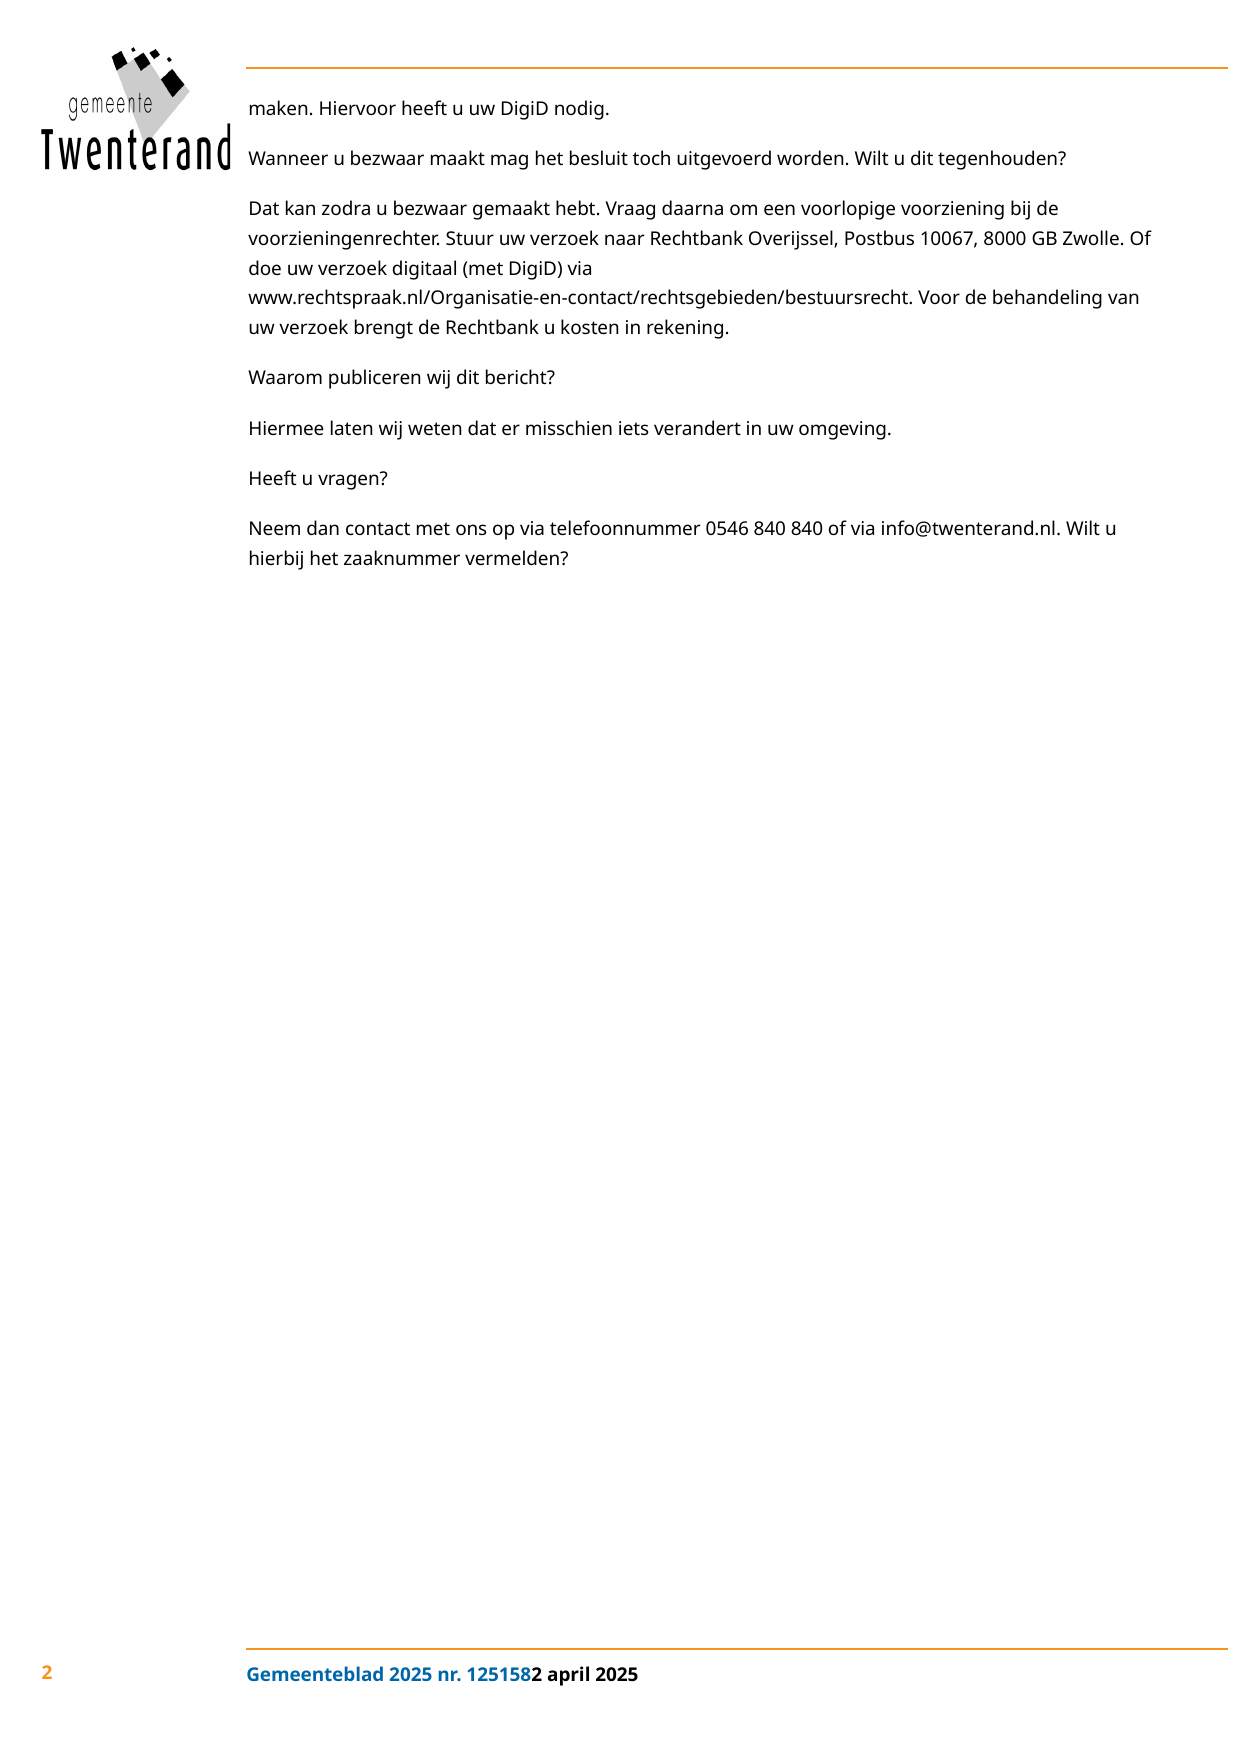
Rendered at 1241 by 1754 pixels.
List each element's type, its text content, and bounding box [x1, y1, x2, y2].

text Waarom publiceren wij dit bericht? [248, 364, 1152, 390]
text maken. Hiervoor heeft u uw DigiD nodig. [248, 95, 1152, 121]
text Wanneer u bezwaar maakt mag het besluit toch uitgevoerd worden. Wilt u dit tegenhouden? [248, 145, 1152, 171]
text Dat kan zodra u bezwaar gemaakt hebt. Vraag daarna om een voorlopige voorziening bij de voorzieningenrechter. Stuur uw verzoek naar Rechtbank Overijssel, Postbus 10067, 8000 GB Zwolle. Of doe uw verzoek digitaal (met DigiD) via www.rechtspraak.nl/Organisatie-en-contact/rechtsgebieden/bestuursrecht. Voor de behandeling van uw verzoek brengt de Rechtbank u kosten in rekening. [248, 196, 1152, 340]
text Neem dan contact met ons op via telefoonnummer 0546 840 840 of via info@twenterand.nl. Wilt u hierbij het zaaknummer vermelden? [248, 516, 1152, 571]
picture [41, 47, 231, 172]
text Hiermee laten wij weten dat er misschien iets verandert in uw omgeving. [248, 415, 1152, 441]
text Heeft u vragen? [248, 465, 1152, 491]
